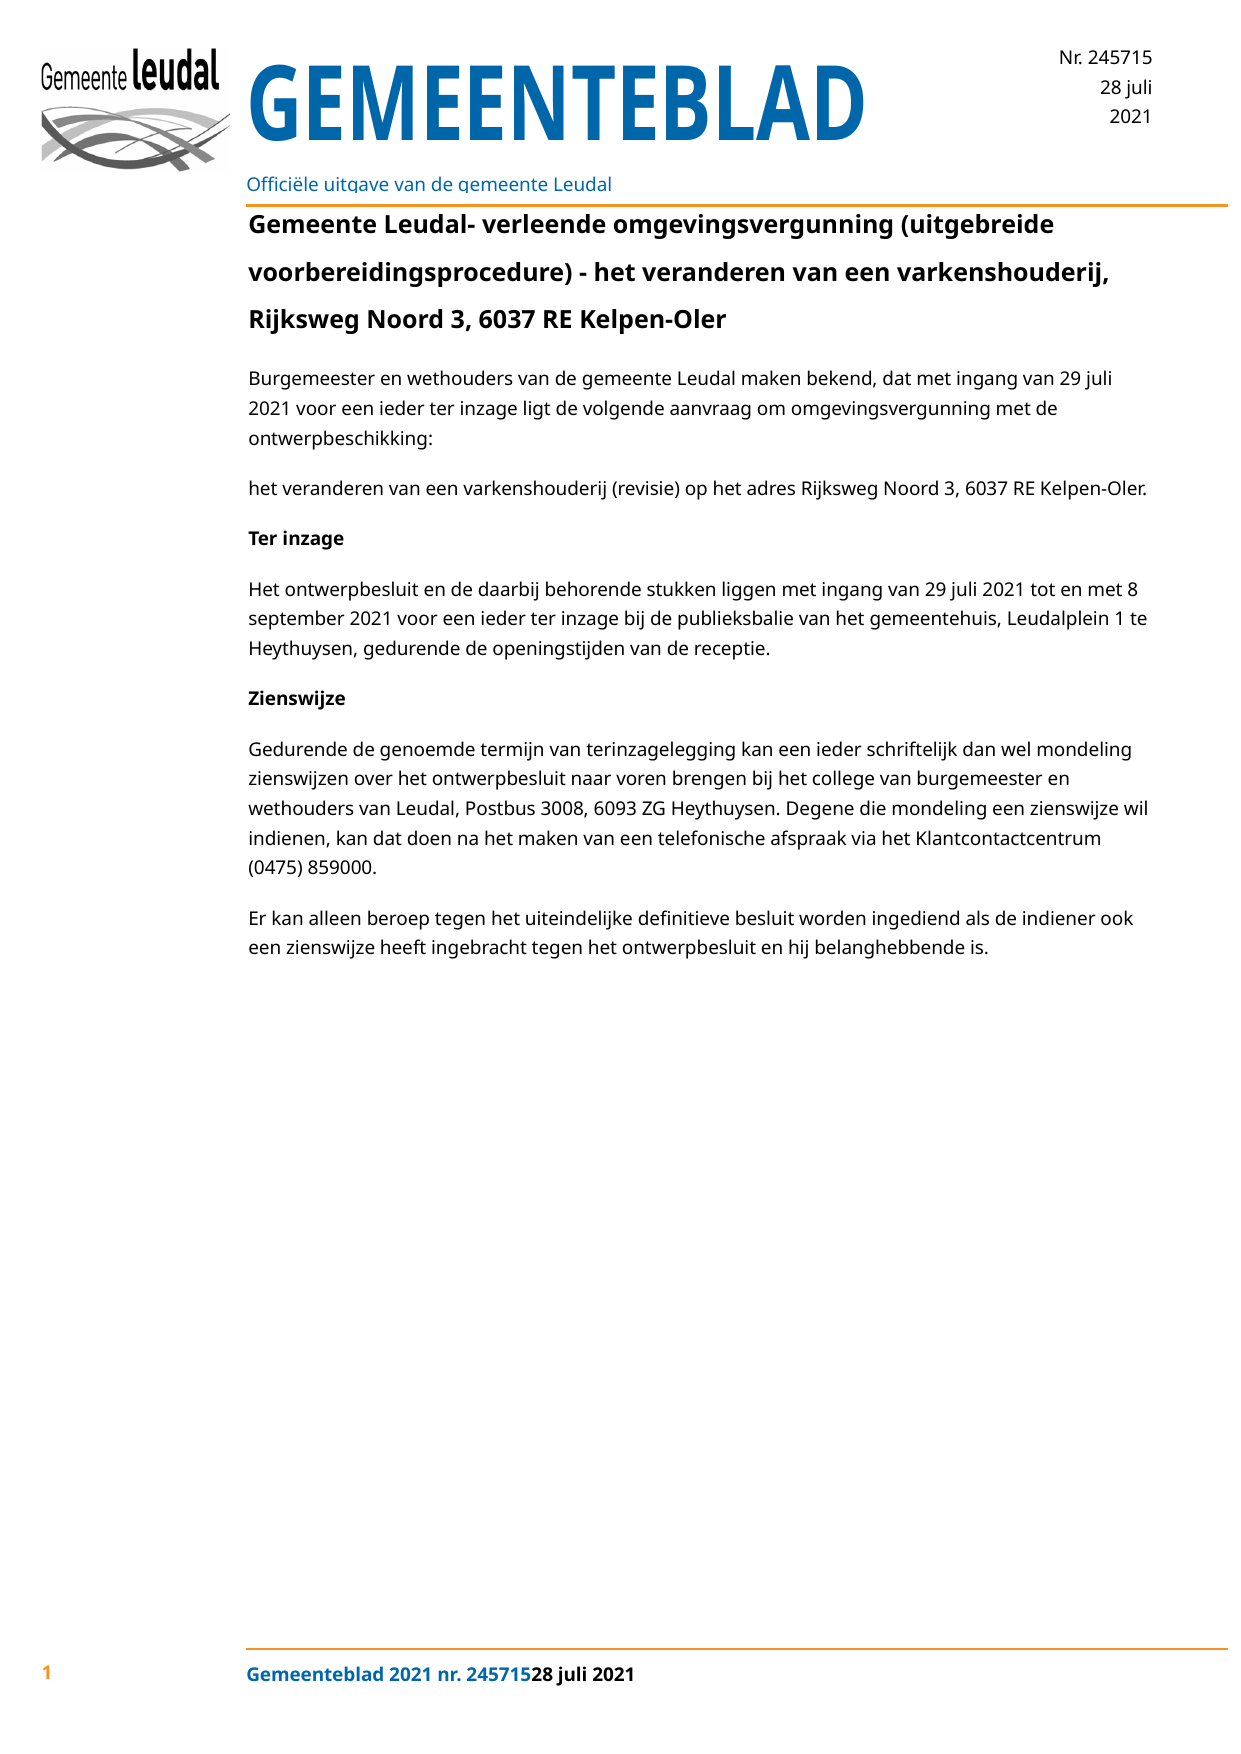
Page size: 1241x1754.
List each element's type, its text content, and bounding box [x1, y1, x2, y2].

text Het ontwerpbesluit en de daarbij behorende stukken liggen met ingang van 29 juli 2021 tot en met 8 september 2021 voor een ieder ter inzage bij de publieksbalie van het gemeentehuis, Leudalplein 1 te Heythuysen, gedurende de openingstijden van de receptie. [248, 576, 1152, 661]
text het veranderen van een varkenshouderij (revisie) op het adres Rijksweg Noord 3, 6037 RE Kelpen-Oler. [248, 475, 1152, 501]
text Er kan alleen beroep tegen het uiteindelijke definitieve besluit worden ingediend als de indiener ook een zienswijze heeft ingebracht tegen het ontwerpbesluit en hij belanghebbende is. [248, 905, 1152, 960]
picture [41, 47, 231, 172]
text Burgemeester en wethouders van de gemeente Leudal maken bekend, dat met ingang van 29 juli 2021 voor een ieder ter inzage ligt de volgende aanvraag om omgevingsvergunning met de ontwerpbeschikking: [248, 366, 1152, 450]
text Ter inzage [248, 526, 1152, 551]
text Zienswijze [248, 686, 1152, 711]
text Gemeente Leudal- verleende omgevingsvergunning (uitgebreide voorbereidingsprocedure) - het veranderen van een varkenshouderij, Rijksweg Noord 3, 6037 RE Kelpen-Oler [248, 207, 1152, 336]
text Gedurende de genoemde termijn van terinzagelegging kan een ieder schriftelijk dan wel mondeling zienswijzen over het ontwerpbesluit naar voren brengen bij het college van burgemeester en wethouders van Leudal, Postbus 3008, 6093 ZG Heythuysen. Degene die mondeling een zienswijze wil indienen, kan dat doen na het maken van een telefonische afspraak via het Klantcontactcentrum (0475) 859000. [248, 736, 1152, 880]
